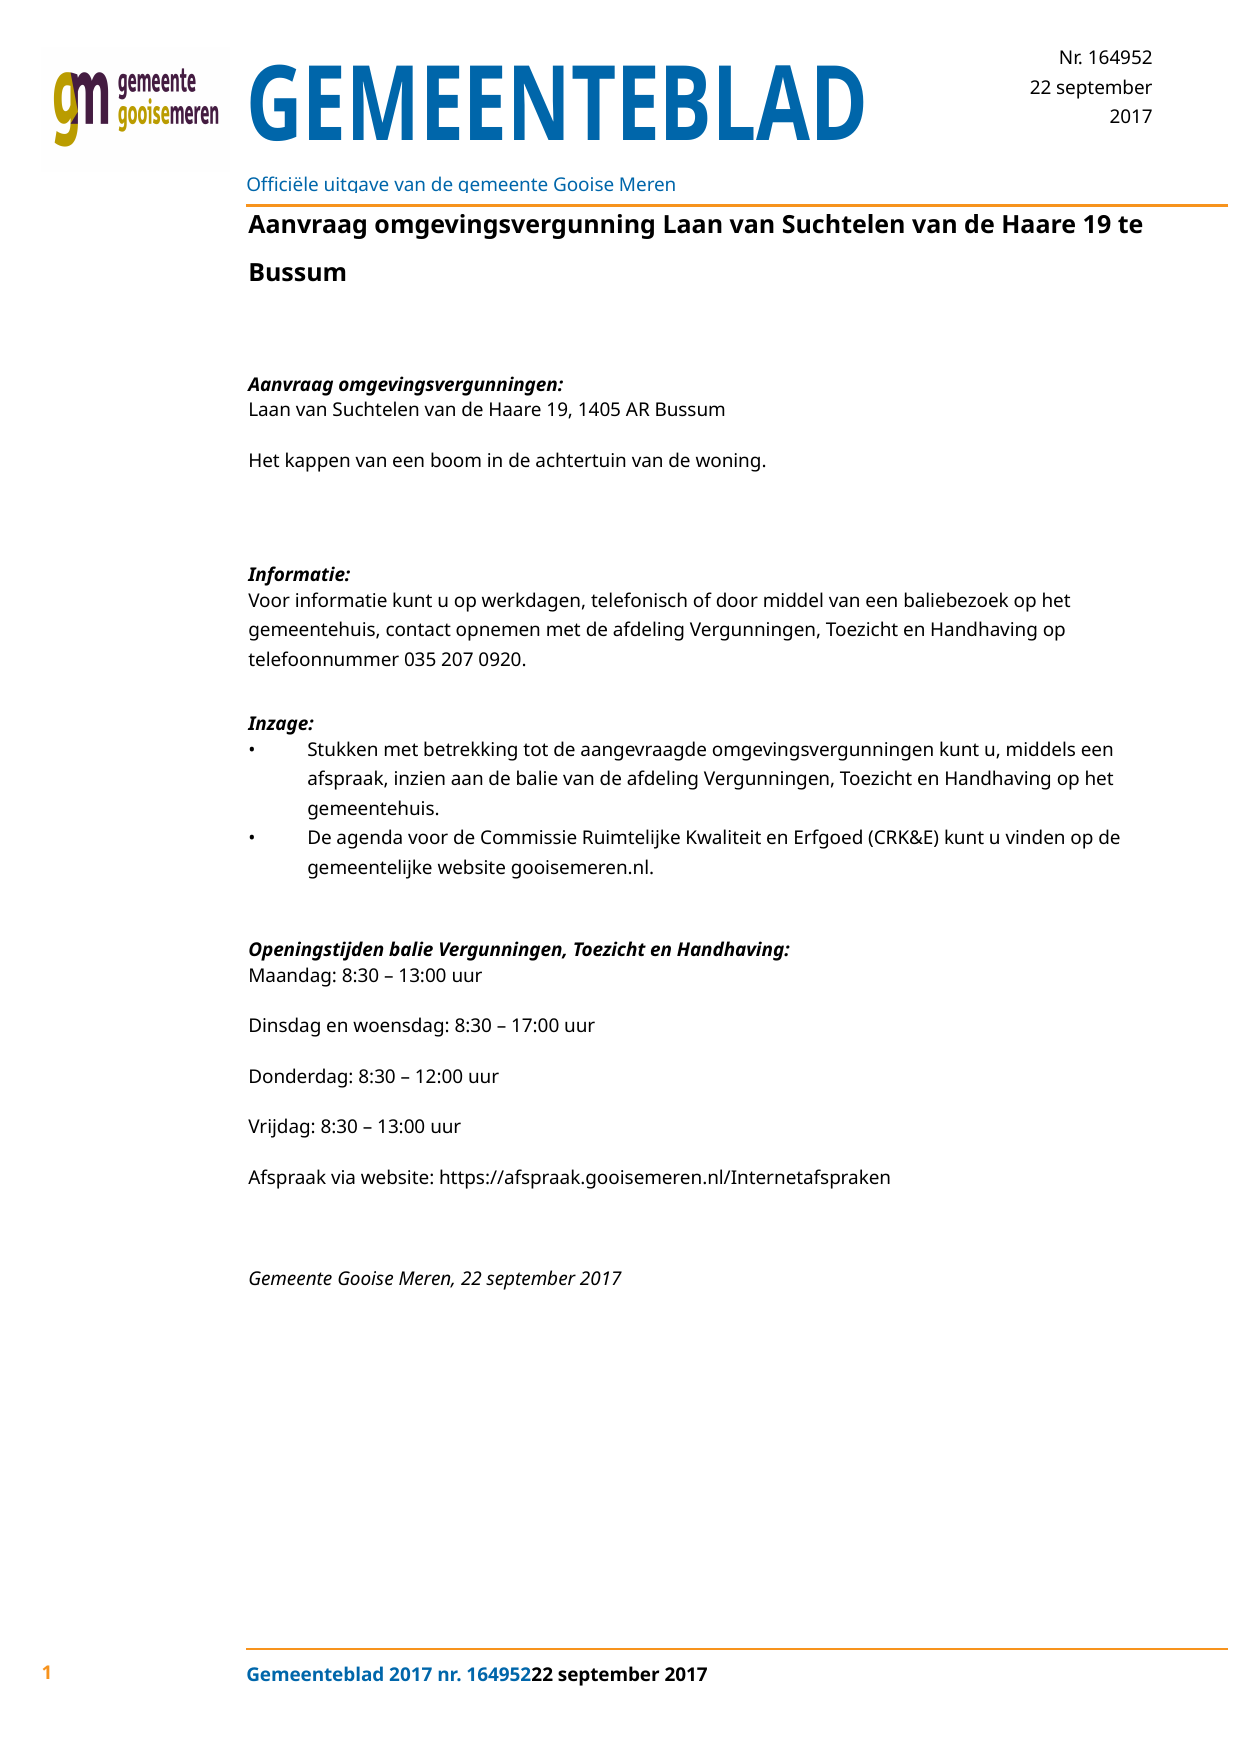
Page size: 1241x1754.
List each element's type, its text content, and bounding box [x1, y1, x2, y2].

text Laan van Suchtelen van de Haare 19, 1405 AR Bussum [248, 396, 1152, 422]
text Aanvraag omgevingsvergunningen: [248, 371, 1152, 396]
text Gemeente Gooise Meren, 22 september 2017 [248, 1265, 1152, 1291]
text Inzage: [248, 710, 1152, 736]
picture [41, 47, 231, 172]
text Dinsdag en woensdag: 8:30 – 17:00 uur [248, 1013, 1152, 1038]
text Donderdag: 8:30 – 12:00 uur [248, 1063, 1152, 1089]
text Informatie: [248, 561, 1152, 587]
text Aanvraag omgevingsvergunning Laan van Suchtelen van de Haare 19 te Bussum [248, 207, 1152, 288]
text Vrijdag: 8:30 – 13:00 uur [248, 1113, 1152, 1139]
list Stukken met betrekking tot de aangevraagde omgevingsvergunningen kunt u, middels een afspraak, inzien aan de balie van de afdeling Vergunningen, Toezicht en Handhaving op het gemeentehuis. [248, 736, 1152, 821]
text Voor informatie kunt u op werkdagen, telefonisch of door middel van een baliebezoek op het gemeentehuis, contact opnemen met de afdeling Vergunningen, Toezicht en Handhaving op telefoonnummer 035 207 0920. [248, 587, 1152, 672]
text Het kappen van een boom in de achtertuin van de woning. [248, 447, 1152, 473]
text Afspraak via website: https://afspraak.gooisemeren.nl/Internetafspraken [248, 1164, 1152, 1190]
text Openingstijden balie Vergunningen, Toezicht en Handhaving: [248, 937, 1152, 962]
text Maandag: 8:30 – 13:00 uur [248, 962, 1152, 988]
list De agenda voor de Commissie Ruimtelijke Kwaliteit en Erfgoed (CRK&E) kunt u vinden op de gemeentelijke website gooisemeren.nl. [248, 824, 1152, 880]
